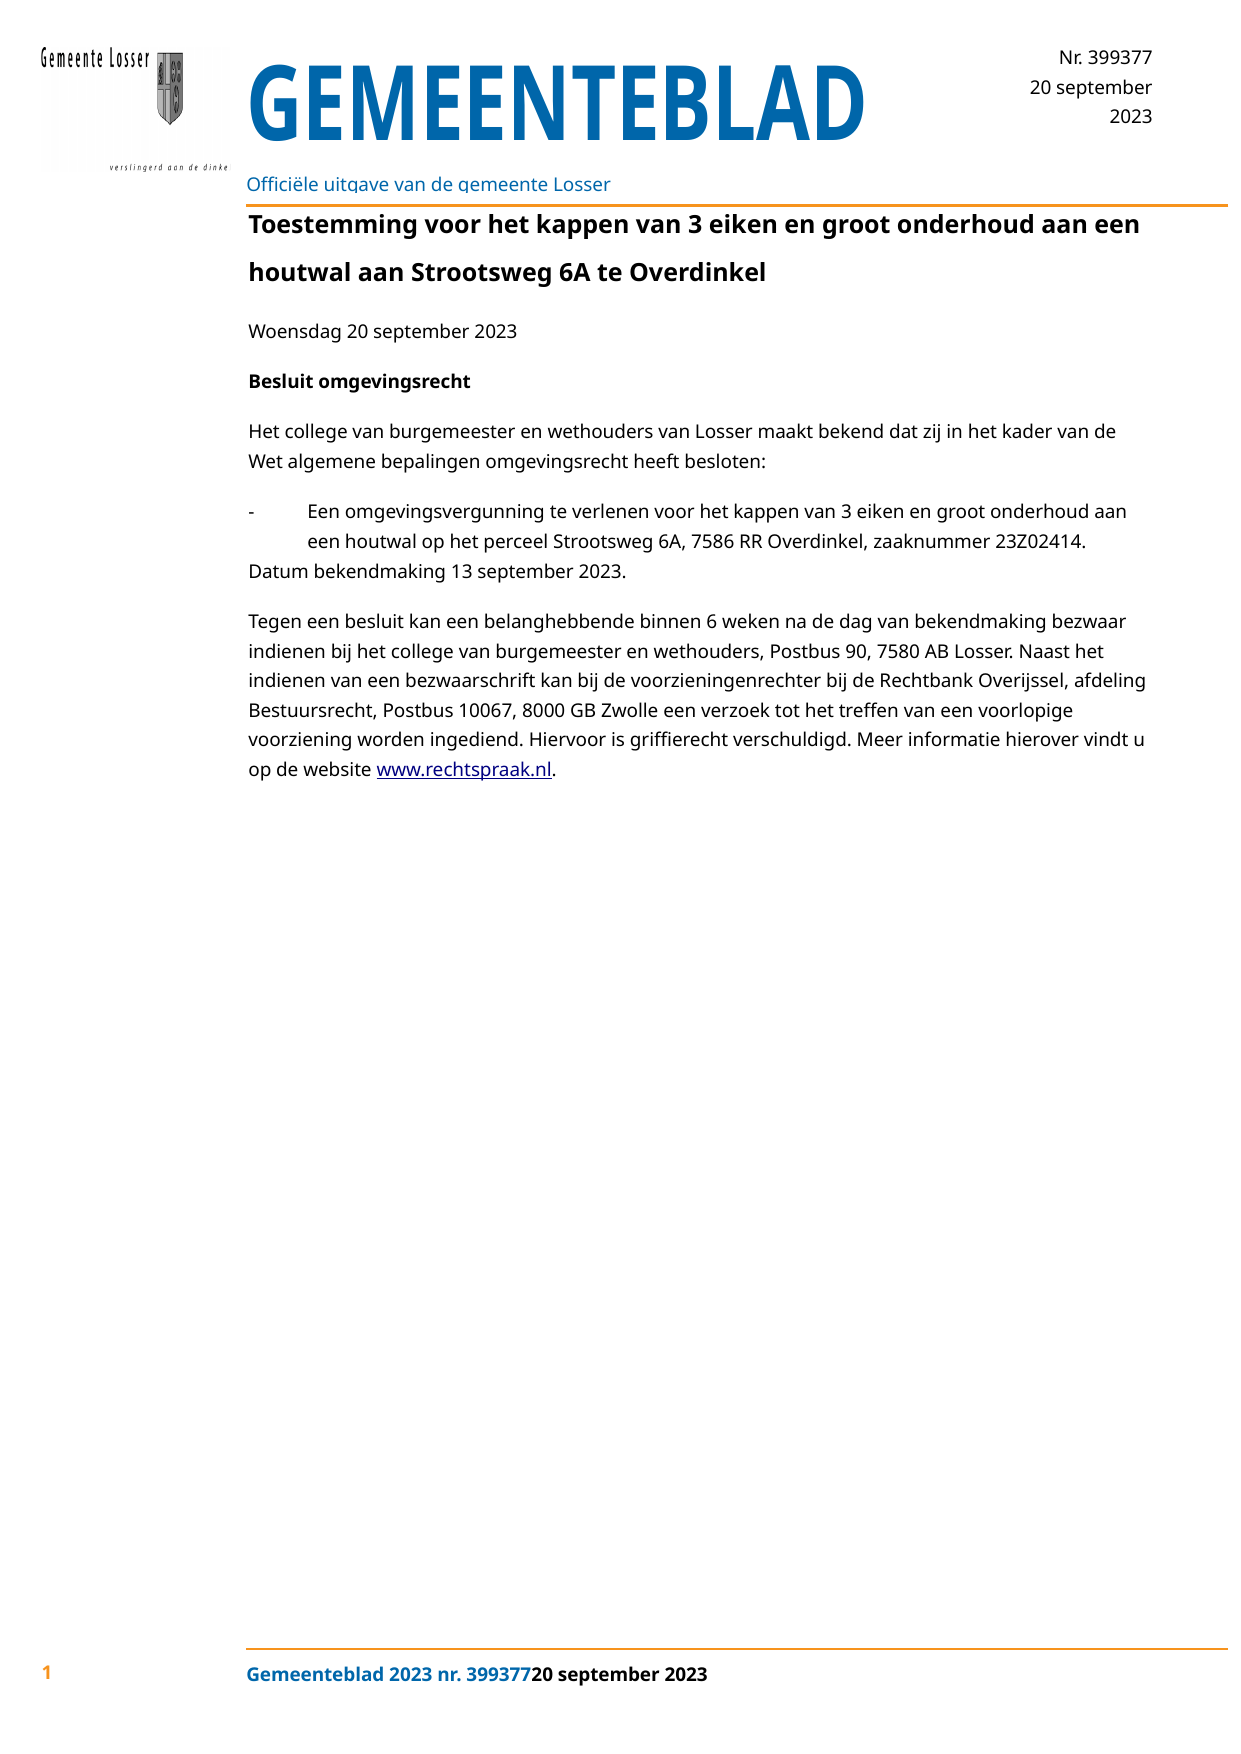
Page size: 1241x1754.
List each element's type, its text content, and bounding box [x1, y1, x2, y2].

picture [41, 47, 231, 172]
text Tegen een besluit kan een belanghebbende binnen 6 weken na de dag van bekendmaking bezwaar indienen bij het college van burgemeester en wethouders, Postbus 90, 7580 AB Losser. Naast het indienen van een bezwaarschrift kan bij de voorzieningenrechter bij de Rechtbank Overijssel, afdeling Bestuursrecht, Postbus 10067, 8000 GB Zwolle een verzoek tot het treffen van een voorlopige voorziening worden ingediend. Hiervoor is griffierecht verschuldigd. Meer informatie hierover vindt u op de website www.rechtspraak.nl. [248, 608, 1152, 782]
text Het college van burgemeester en wethouders van Losser maakt bekend dat zij in het kader van de Wet algemene bepalingen omgevingsrecht heeft besloten: [248, 419, 1152, 474]
list Een omgevingsvergunning te verlenen voor het kappen van 3 eiken en groot onderhoud aan een houtwal op het perceel Strootsweg 6A, 7586 RR Overdinkel, zaaknummer 23Z02414. [248, 499, 1152, 554]
text Toestemming voor het kappen van 3 eiken en groot onderhoud aan een houtwal aan Strootsweg 6A te Overdinkel [248, 207, 1152, 288]
text Woensdag 20 september 2023 [248, 318, 1152, 344]
text Datum bekendmaking 13 september 2023. [248, 558, 1152, 584]
text Besluit omgevingsrecht [248, 368, 1152, 394]
